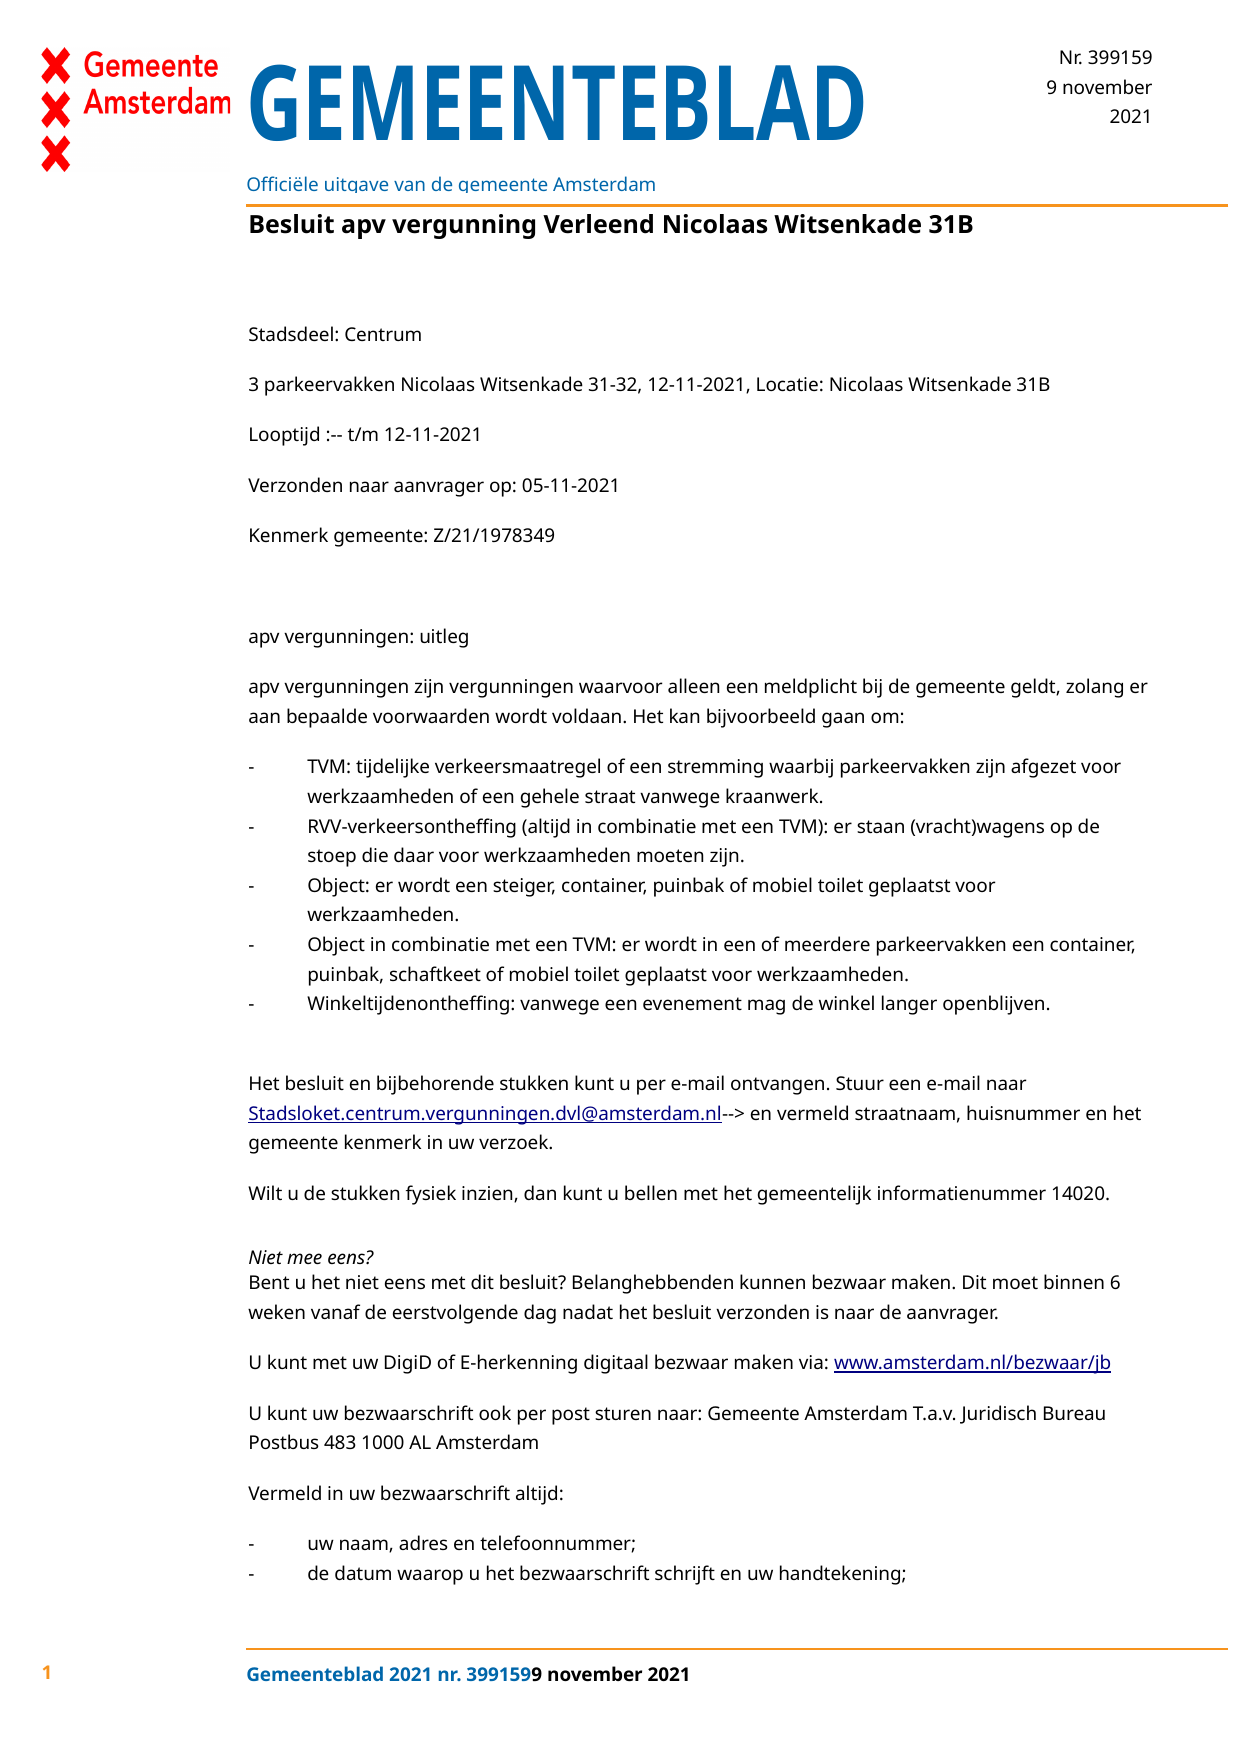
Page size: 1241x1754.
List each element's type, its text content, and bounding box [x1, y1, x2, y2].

text Stadsdeel: Centrum [248, 321, 1152, 346]
text Vermeld in uw bezwaarschrift altijd: [248, 1480, 1152, 1506]
list Object: er wordt een steiger, container, puinbak of mobiel toilet geplaatst voor werkzaamheden. [248, 872, 1152, 927]
picture [41, 47, 231, 172]
text Verzonden naar aanvrager op: 05-11-2021 [248, 472, 1152, 498]
list TVM: tijdelijke verkeersmaatregel of een stremming waarbij parkeervakken zijn afgezet voor werkzaamheden of een gehele straat vanwege kraanwerk. [248, 754, 1152, 809]
text apv vergunningen: uitleg [248, 623, 1152, 649]
text Besluit apv vergunning Verleend Nicolaas Witsenkade 31B [248, 207, 1152, 241]
text Looptijd :-- t/m 12-11-2021 [248, 422, 1152, 447]
text Bent u het niet eens met dit besluit? Belanghebbenden kunnen bezwaar maken. Dit moet binnen 6 weken vanaf de eerstvolgende dag nadat het besluit verzonden is naar de aanvrager. [248, 1269, 1152, 1325]
text 3 parkeervakken Nicolaas Witsenkade 31-32, 12-11-2021, Locatie: Nicolaas Witsenkade 31B [248, 371, 1152, 397]
list uw naam, adres en telefoonnummer; [248, 1530, 1152, 1556]
list de datum waarop u het bezwaarschrift schrijft en uw handtekening; [248, 1560, 1152, 1586]
text U kunt uw bezwaarschrift ook per post sturen naar: Gemeente Amsterdam T.a.v. Juridisch Bureau Postbus 483 1000 AL Amsterdam [248, 1400, 1152, 1455]
list Object in combinatie met een TVM: er wordt in een of meerdere parkeervakken een container, puinbak, schaftkeet of mobiel toilet geplaatst voor werkzaamheden. [248, 931, 1152, 986]
list Winkeltijdenontheffing: vanwege een evenement mag de winkel langer openblijven. [248, 990, 1152, 1016]
text Het besluit en bijbehorende stukken kunt u per e-mail ontvangen. Stuur een e-mail naar Stadsloket.centrum.vergunningen.dvl@amsterdam.nl--> en vermeld straatnaam, huisnummer en het gemeente kenmerk in uw verzoek. [248, 1070, 1152, 1155]
list RVV-verkeersontheffing (altijd in combinatie met een TVM): er staan (vracht)wagens op de stoep die daar voor werkzaamheden moeten zijn. [248, 813, 1152, 868]
text apv vergunningen zijn vergunningen waarvoor alleen een meldplicht bij de gemeente geldt, zolang er aan bepaalde voorwaarden wordt voldaan. Het kan bijvoorbeeld gaan om: [248, 674, 1152, 729]
text Niet mee eens? [248, 1244, 1152, 1269]
text U kunt met uw DigiD of E-herkenning digitaal bezwaar maken via: www.amsterdam.nl/bezwaar/jb [248, 1349, 1152, 1375]
text Wilt u de stukken fysiek inzien, dan kunt u bellen met het gemeentelijk informatienummer 14020. [248, 1180, 1152, 1206]
text Kenmerk gemeente: Z/21/1978349 [248, 522, 1152, 548]
